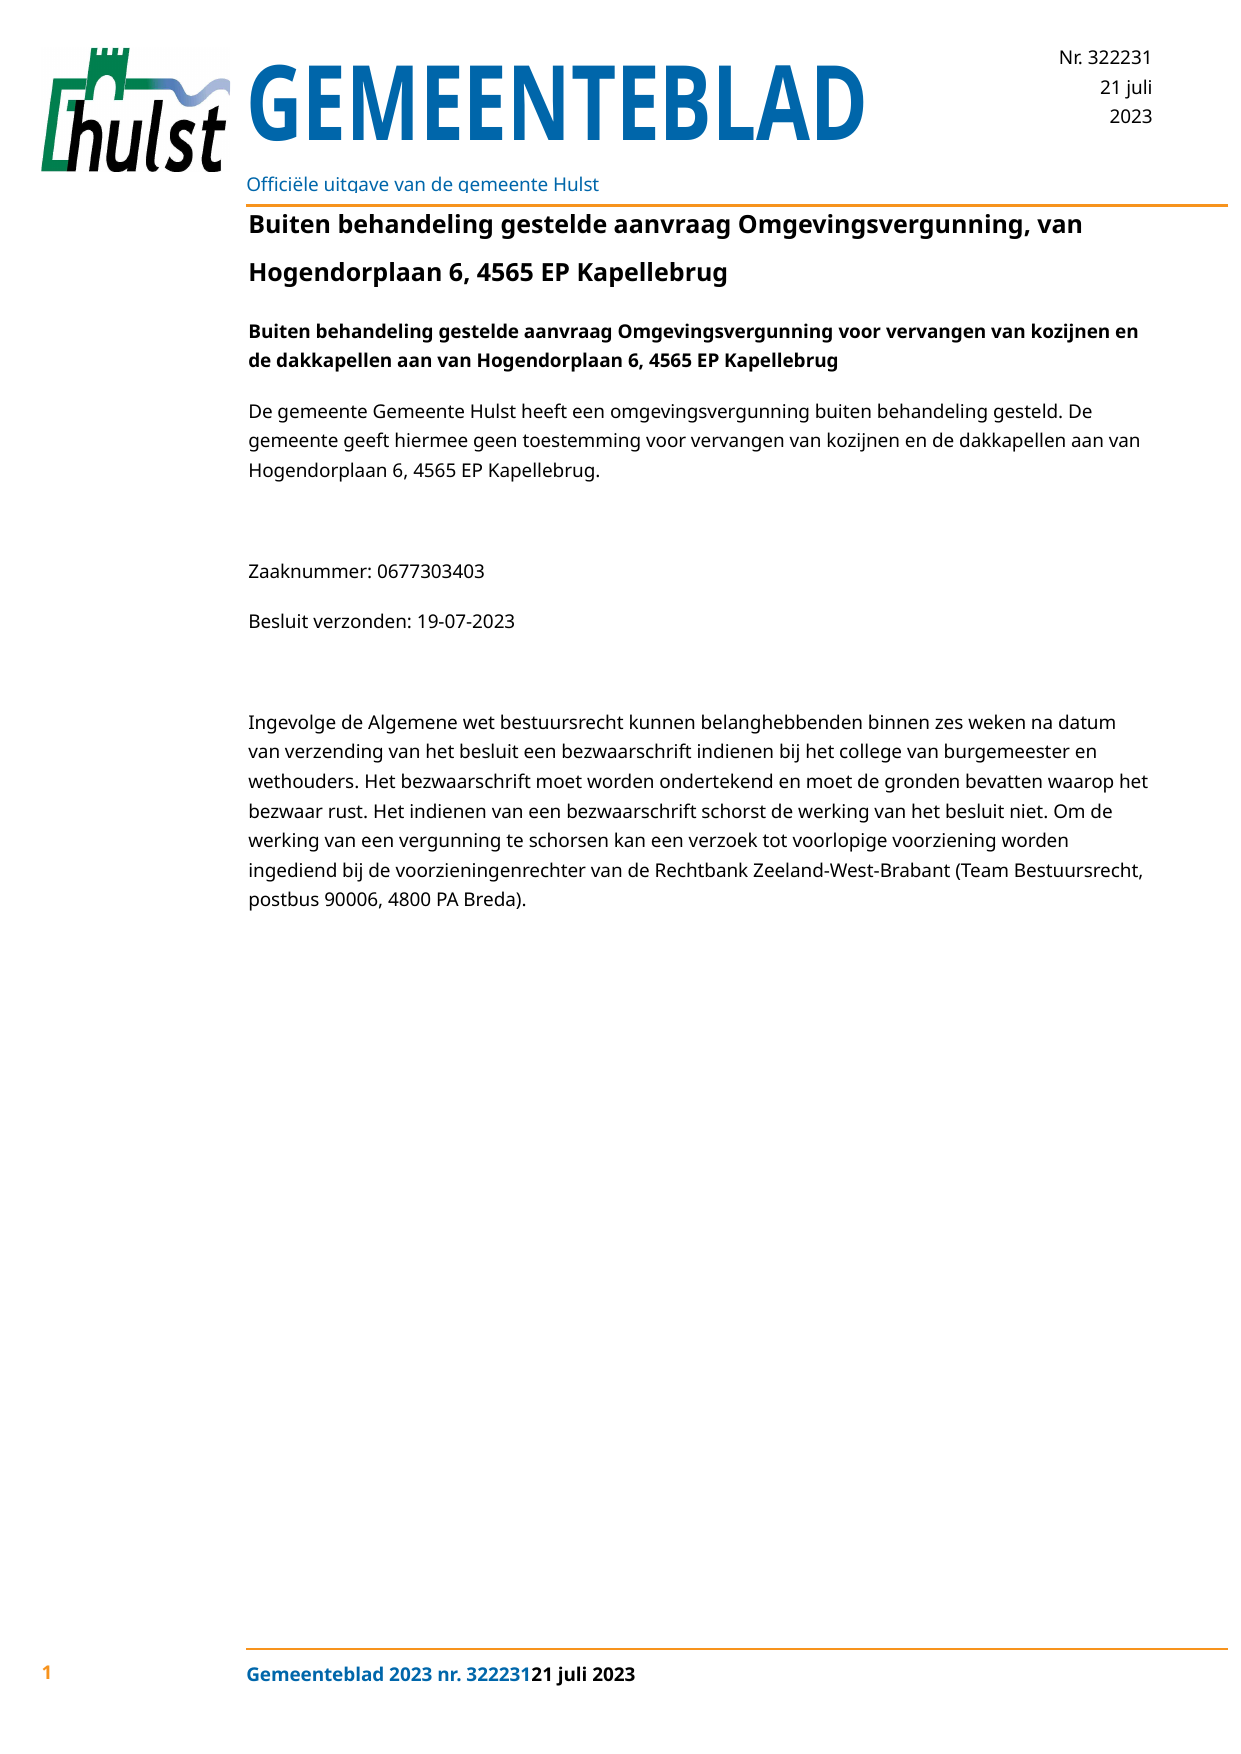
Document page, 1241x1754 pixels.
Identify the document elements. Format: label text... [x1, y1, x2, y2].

text Buiten behandeling gestelde aanvraag Omgevingsvergunning, van Hogendorplaan 6, 4565 EP Kapellebrug [248, 207, 1152, 288]
text Besluit verzonden: 19-07-2023 [248, 608, 1152, 634]
text De gemeente Gemeente Hulst heeft een omgevingsvergunning buiten behandeling gesteld. De gemeente geeft hiermee geen toestemming voor vervangen van kozijnen en de dakkapellen aan van Hogendorplaan 6, 4565 EP Kapellebrug. [248, 398, 1152, 483]
text Ingevolge de Algemene wet bestuursrecht kunnen belanghebbenden binnen zes weken na datum van verzending van het besluit een bezwaarschrift indienen bij het college van burgemeester en wethouders. Het bezwaarschrift moet worden ondertekend en moet de gronden bevatten waarop het bezwaar rust. Het indienen van een bezwaarschrift schorst de werking van het besluit niet. Om de werking van een vergunning te schorsen kan een verzoek tot voorlopige voorziening worden ingediend bij de voorzieningenrechter van de Rechtbank Zeeland-West-Brabant (Team Bestuursrecht, postbus 90006, 4800 PA Breda). [248, 709, 1152, 912]
text Zaaknummer: 0677303403 [248, 558, 1152, 584]
picture [41, 47, 231, 172]
text Buiten behandeling gestelde aanvraag Omgevingsvergunning voor vervangen van kozijnen en de dakkapellen aan van Hogendorplaan 6, 4565 EP Kapellebrug [248, 318, 1152, 373]
